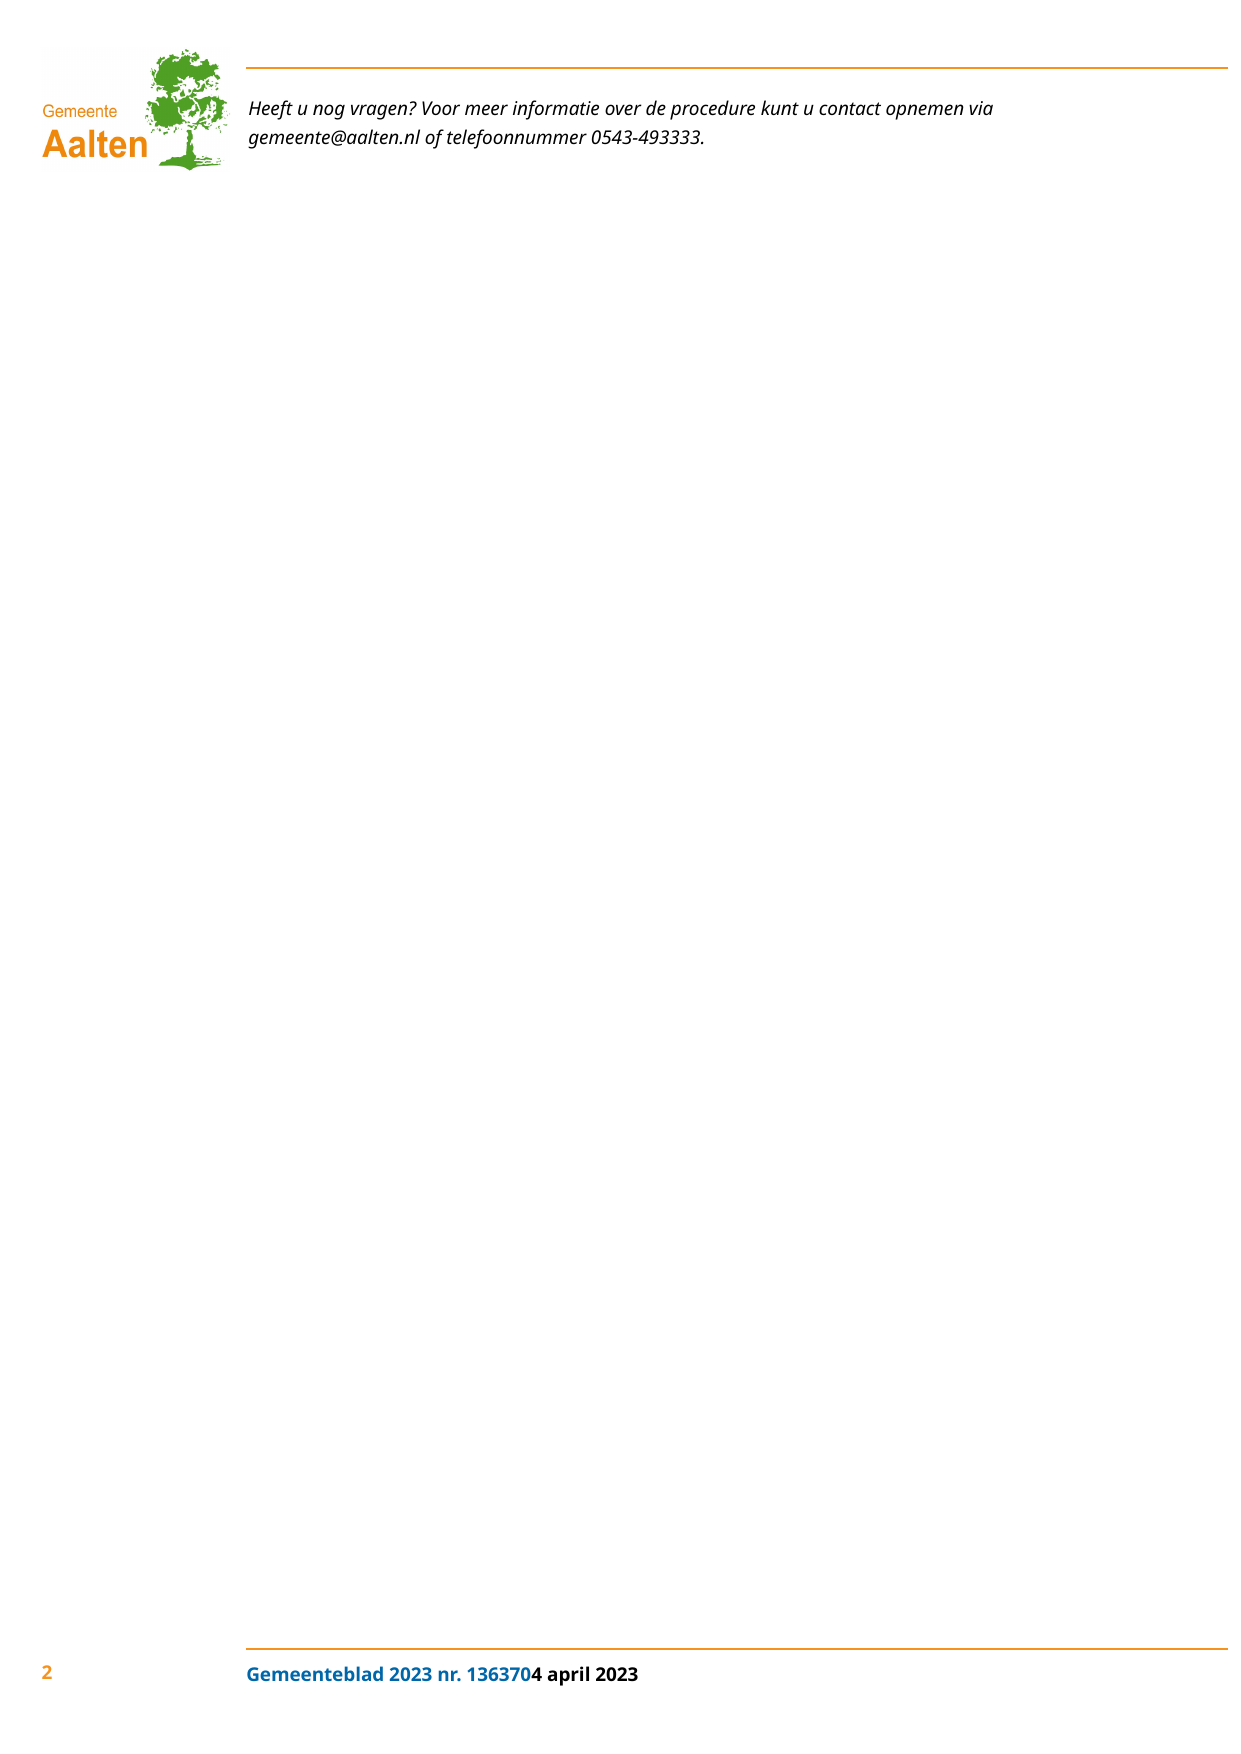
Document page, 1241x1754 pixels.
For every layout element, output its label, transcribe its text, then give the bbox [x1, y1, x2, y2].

text Heeft u nog vragen? Voor meer informatie over de procedure kunt u contact opnemen via gemeente@aalten.nl of telefoonnummer 0543-493333. [248, 95, 1152, 150]
picture [41, 47, 231, 172]
